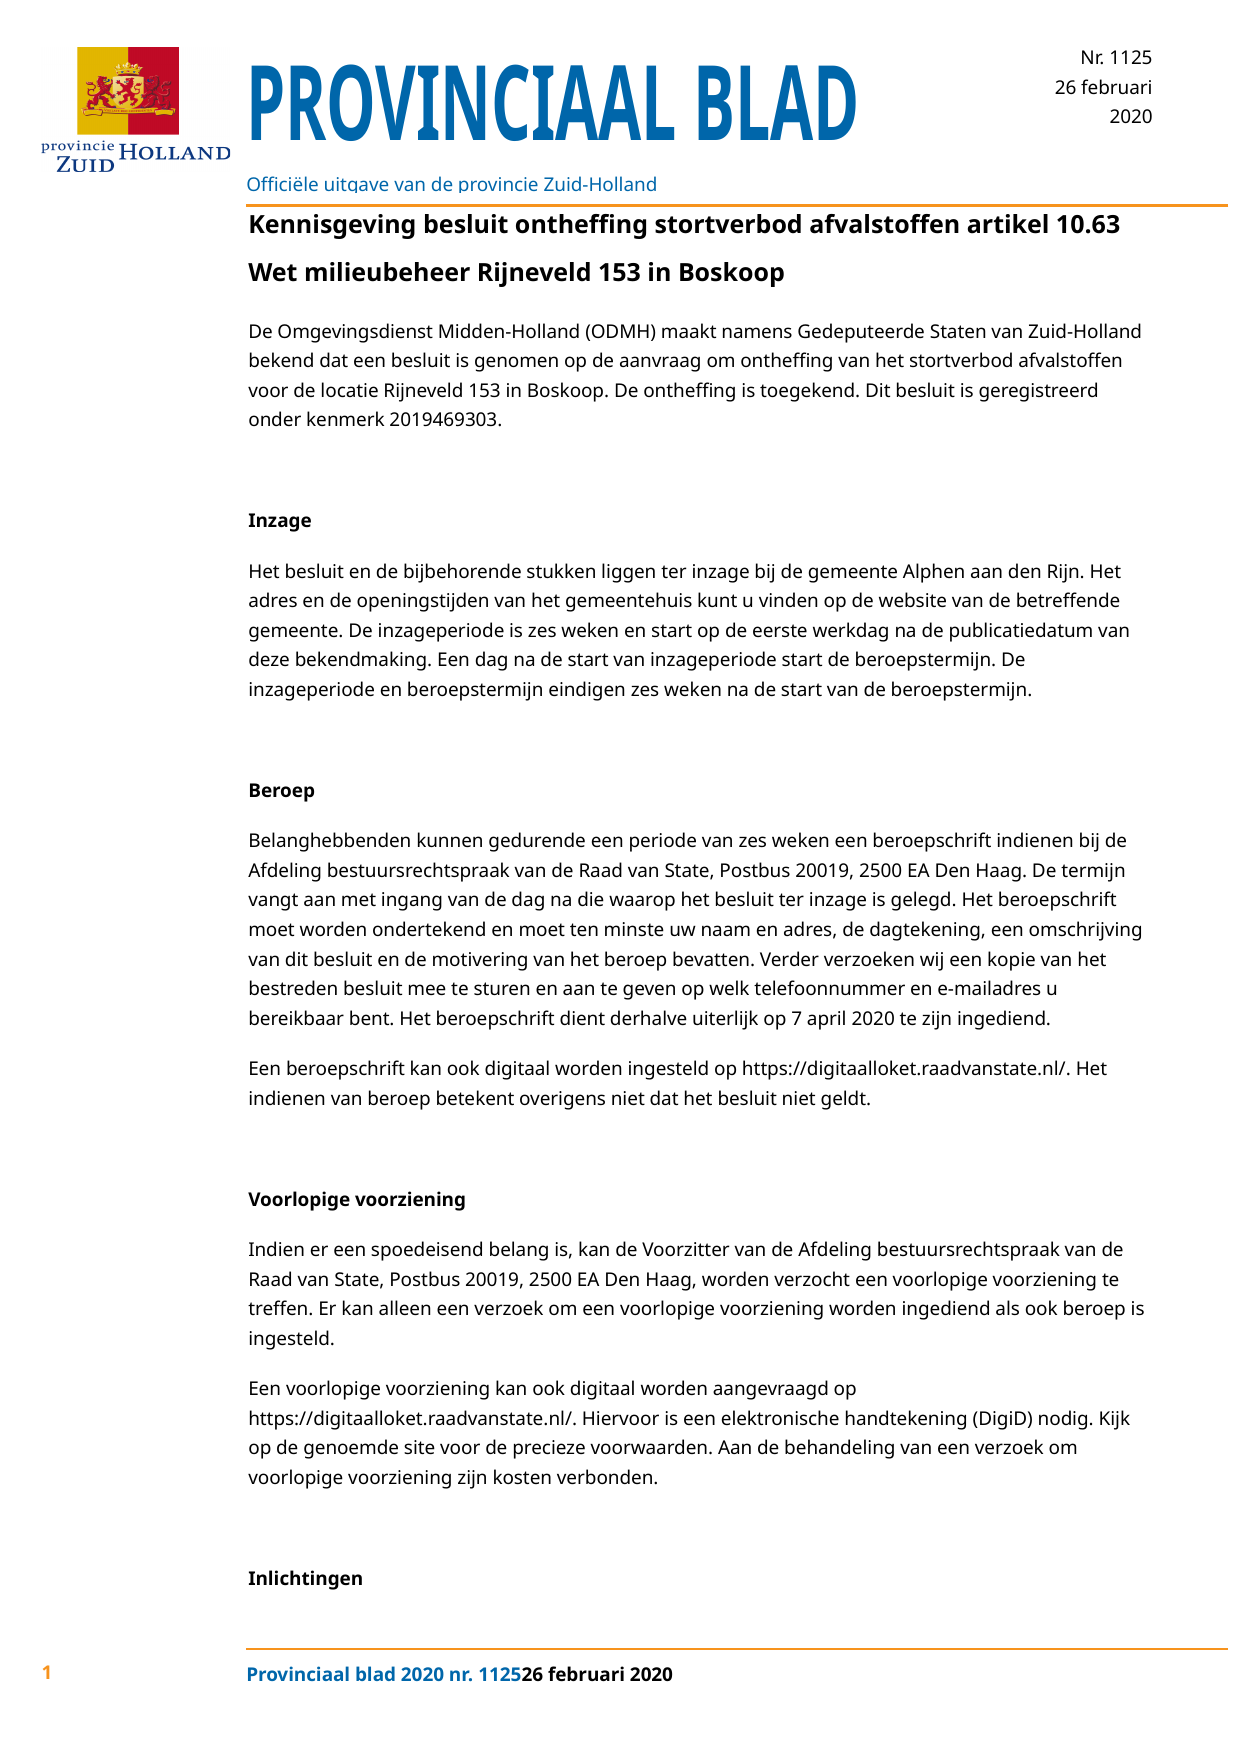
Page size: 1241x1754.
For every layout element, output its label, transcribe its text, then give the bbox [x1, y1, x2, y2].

text Indien er een spoedeisend belang is, kan de Voorzitter van de Afdeling bestuursrechtspraak van de Raad van State, Postbus 20019, 2500 EA Den Haag, worden verzocht een voorlopige voorziening te treffen. Er kan alleen een verzoek om een voorlopige voorziening worden ingediend als ook beroep is ingesteld. [248, 1236, 1152, 1351]
text Voorlopige voorziening [248, 1186, 1152, 1212]
text Belanghebbenden kunnen gedurende een periode van zes weken een beroepschrift indienen bij de Afdeling bestuursrechtspraak van de Raad van State, Postbus 20019, 2500 EA Den Haag. De termijn vangt aan met ingang van de dag na die waarop het besluit ter inzage is gelegd. Het beroepschrift moet worden ondertekend en moet ten minste uw naam en adres, de dagtekening, een omschrijving van dit besluit en de motivering van het beroep bevatten. Verder verzoeken wij een kopie van het bestreden besluit mee te sturen en aan te geven op welk telefoonnummer en e-mailadres u bereikbaar bent. Het beroepschrift dient derhalve uiterlijk op 7 april 2020 te zijn ingediend. [248, 827, 1152, 1031]
text Het besluit en de bijbehorende stukken liggen ter inzage bij de gemeente Alphen aan den Rijn. Het adres en de openingstijden van het gemeentehuis kunt u vinden op de website van de betreffende gemeente. De inzageperiode is zes weken en start op de eerste werkdag na de publicatiedatum van deze bekendmaking. Een dag na de start van inzageperiode start de beroepstermijn. De inzageperiode en beroepstermijn eindigen zes weken na de start van de beroepstermijn. [248, 558, 1152, 702]
text Een voorlopige voorziening kan ook digitaal worden aangevraagd op https://digitaalloket.raadvanstate.nl/. Hiervoor is een elektronische handtekening (DigiD) nodig. Kijk op de genoemde site voor de precieze voorwaarden. Aan de behandeling van een verzoek om voorlopige voorziening zijn kosten verbonden. [248, 1375, 1152, 1490]
text Inlichtingen [248, 1565, 1152, 1591]
text De Omgevingsdienst Midden-Holland (ODMH) maakt namens Gedeputeerde Staten van Zuid-Holland bekend dat een besluit is genomen op de aanvraag om ontheffing van het stortverbod afvalstoffen voor de locatie Rijneveld 153 in Boskoop. De ontheffing is toegekend. Dit besluit is geregistreerd onder kenmerk 2019469303. [248, 318, 1152, 432]
text Inzage [248, 507, 1152, 533]
text Kennisgeving besluit ontheffing stortverbod afvalstoffen artikel 10.63 Wet milieubeheer Rijneveld 153 in Boskoop [248, 207, 1152, 288]
text Beroep [248, 777, 1152, 803]
text Een beroepschrift kan ook digitaal worden ingesteld op https://digitaalloket.raadvanstate.nl/. Het indienen van beroep betekent overigens niet dat het besluit niet geldt. [248, 1055, 1152, 1111]
picture [41, 47, 231, 172]
